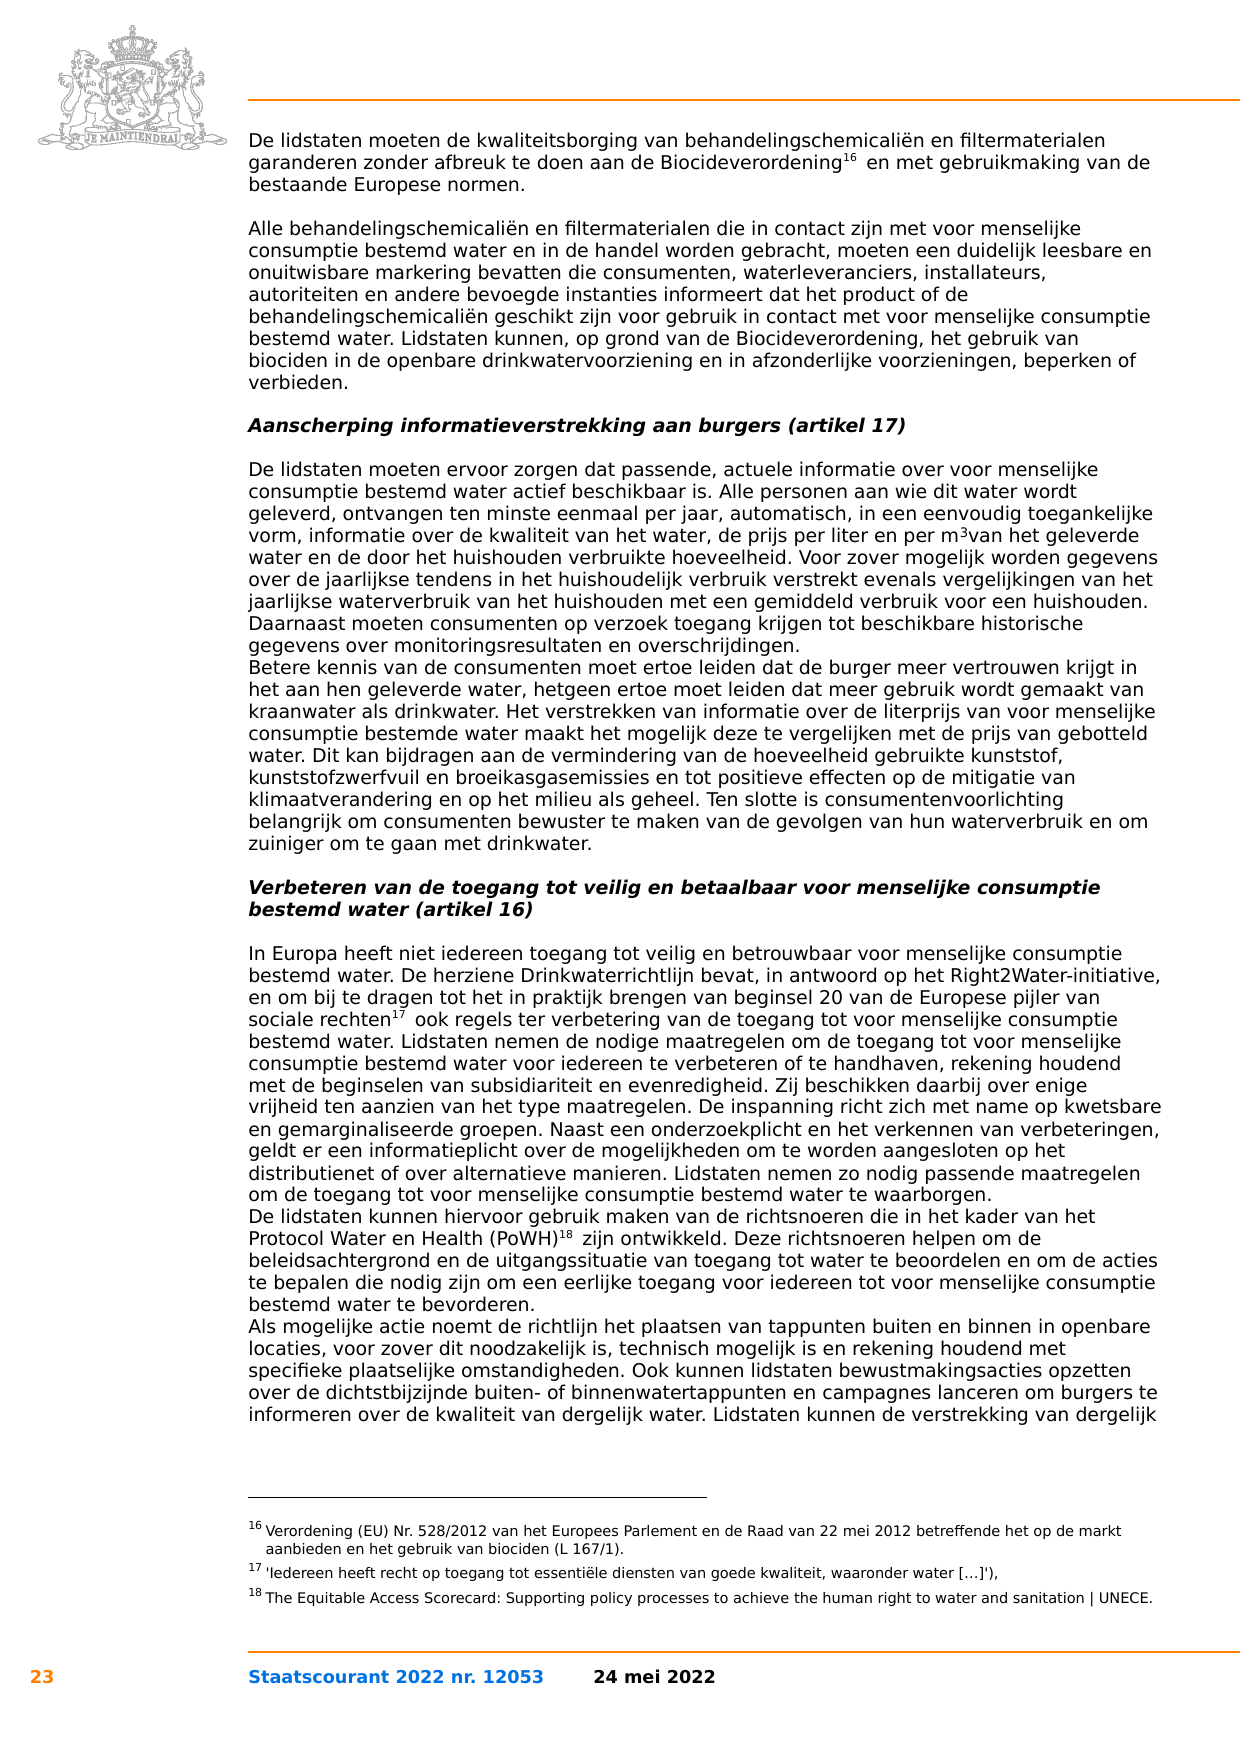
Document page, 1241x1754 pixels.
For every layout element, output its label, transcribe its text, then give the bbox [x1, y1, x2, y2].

text Verordening (EU) Nr. 528/2012 van het Europees Parlement en de Raad van 22 mei 2012 betreffende het op de markt aanbieden en het gebruik van biociden (L 167/1). [248, 1519, 1163, 1558]
subtitle Verbeteren van de toegang tot veilig en betaalbaar voor menselijke consumptie bestemd water (artikel 16) [248, 877, 1163, 921]
text Alle behandelingschemicaliën en filtermaterialen die in contact zijn met voor menselijke consumptie bestemd water en in de handel worden gebracht, moeten een duidelijk leesbare en onuitwisbare markering bevatten die consumenten, waterleveranciers, installateurs, autoriteiten en andere bevoegde instanties informeert dat het product of de behandelingschemicaliën geschikt zijn voor gebruik in contact met voor menselijke consumptie bestemd water. Lidstaten kunnen, op grond van de Biocideverordening, het gebruik van biociden in de openbare drinkwatervoorziening en in afzonderlijke voorzieningen, beperken of verbieden. [248, 218, 1163, 393]
subtitle Aanscherping informatieverstrekking aan burgers (artikel 17) [248, 415, 1163, 437]
text Betere kennis van de consumenten moet ertoe leiden dat de burger meer vertrouwen krijgt in het aan hen geleverde water, hetgeen ertoe moet leiden dat meer gebruik wordt gemaakt van kraanwater als drinkwater. Het verstrekken van informatie over de literprijs van voor menselijke consumptie bestemde water maakt het mogelijk deze te vergelijken met de prijs van gebotteld water. Dit kan bijdragen aan de vermindering van de hoeveelheid gebruikte kunststof, kunststofzwerfvuil en broeikasgasemissies en tot positieve effecten op de mitigatie van klimaatverandering en op het milieu als geheel. Ten slotte is consumentenvoorlichting belangrijk om consumenten bewuster te maken van de gevolgen van hun waterverbruik en om zuiniger om te gaan met drinkwater. [248, 657, 1163, 855]
text De lidstaten moeten ervoor zorgen dat passende, actuele informatie over voor menselijke consumptie bestemd water actief beschikbaar is. Alle personen aan wie dit water wordt geleverd, ontvangen ten minste eenmaal per jaar, automatisch, in een eenvoudig toegankelijke vorm, informatie over de kwaliteit van het water, de prijs per liter en per m3van het geleverde water en de door het huishouden verbruikte hoeveelheid. Voor zover mogelijk worden gegevens over de jaarlijkse tendens in het huishoudelijk verbruik verstrekt evenals vergelijkingen van het jaarlijkse waterverbruik van het huishouden met een gemiddeld verbruik voor een huishouden. Daarnaast moeten consumenten op verzoek toegang krijgen tot beschikbare historische gegevens over monitoringsresultaten en overschrijdingen. [248, 459, 1163, 657]
text The Equitable Access Scorecard: Supporting policy processes to achieve the human right to water and sanitation | UNECE. [248, 1586, 1163, 1608]
text 'Iedereen heeft recht op toegang tot essentiële diensten van goede kwaliteit, waaronder water […]'), [248, 1561, 1163, 1583]
text De lidstaten kunnen hiervoor gebruik maken van de richtsnoeren die in het kader van het Protocol Water en Health (PoWH) zijn ontwikkeld. Deze richtsnoeren helpen om de beleidsachtergrond en de uitgangssituatie van toegang tot water te beoordelen en om de acties te bepalen die nodig zijn om een eerlijke toegang voor iedereen tot voor menselijke consumptie bestemd water te bevorderen. [248, 1206, 1163, 1316]
picture [38, 25, 227, 150]
text De lidstaten moeten de kwaliteitsborging van behandelingschemicaliën en filtermaterialen garanderen zonder afbreuk te doen aan de Biocideverordening en met gebruikmaking van de bestaande Europese normen. [248, 130, 1163, 196]
text In Europa heeft niet iedereen toegang tot veilig en betrouwbaar voor menselijke consumptie bestemd water. De herziene Drinkwaterrichtlijn bevat, in antwoord op het Right2Water-initiative, en om bij te dragen tot het in praktijk brengen van beginsel 20 van de Europese pijler van sociale rechten ook regels ter verbetering van de toegang tot voor menselijke consumptie bestemd water. Lidstaten nemen de nodige maatregelen om de toegang tot voor menselijke consumptie bestemd water voor iedereen te verbeteren of te handhaven, rekening houdend met de beginselen van subsidiariteit en evenredigheid. Zij beschikken daarbij over enige vrijheid ten aanzien van het type maatregelen. De inspanning richt zich met name op kwetsbare en gemarginaliseerde groepen. Naast een onderzoekplicht en het verkennen van verbeteringen, geldt er een informatieplicht over de mogelijkheden om te worden aangesloten op het distributienet of over alternatieve manieren. Lidstaten nemen zo nodig passende maatregelen om de toegang tot voor menselijke consumptie bestemd water te waarborgen. [248, 943, 1163, 1206]
text Als mogelijke actie noemt de richtlijn het plaatsen van tappunten buiten en binnen in openbare locaties, voor zover dit noodzakelijk is, technisch mogelijk is en rekening houdend met specifieke plaatselijke omstandigheden. Ook kunnen lidstaten bewustmakingsacties opzetten over de dichtstbijzijnde buiten- of binnenwatertappunten en campagnes lanceren om burgers te informeren over de kwaliteit van dergelijk water. Lidstaten kunnen de verstrekking van dergelijk [248, 1316, 1163, 1426]
